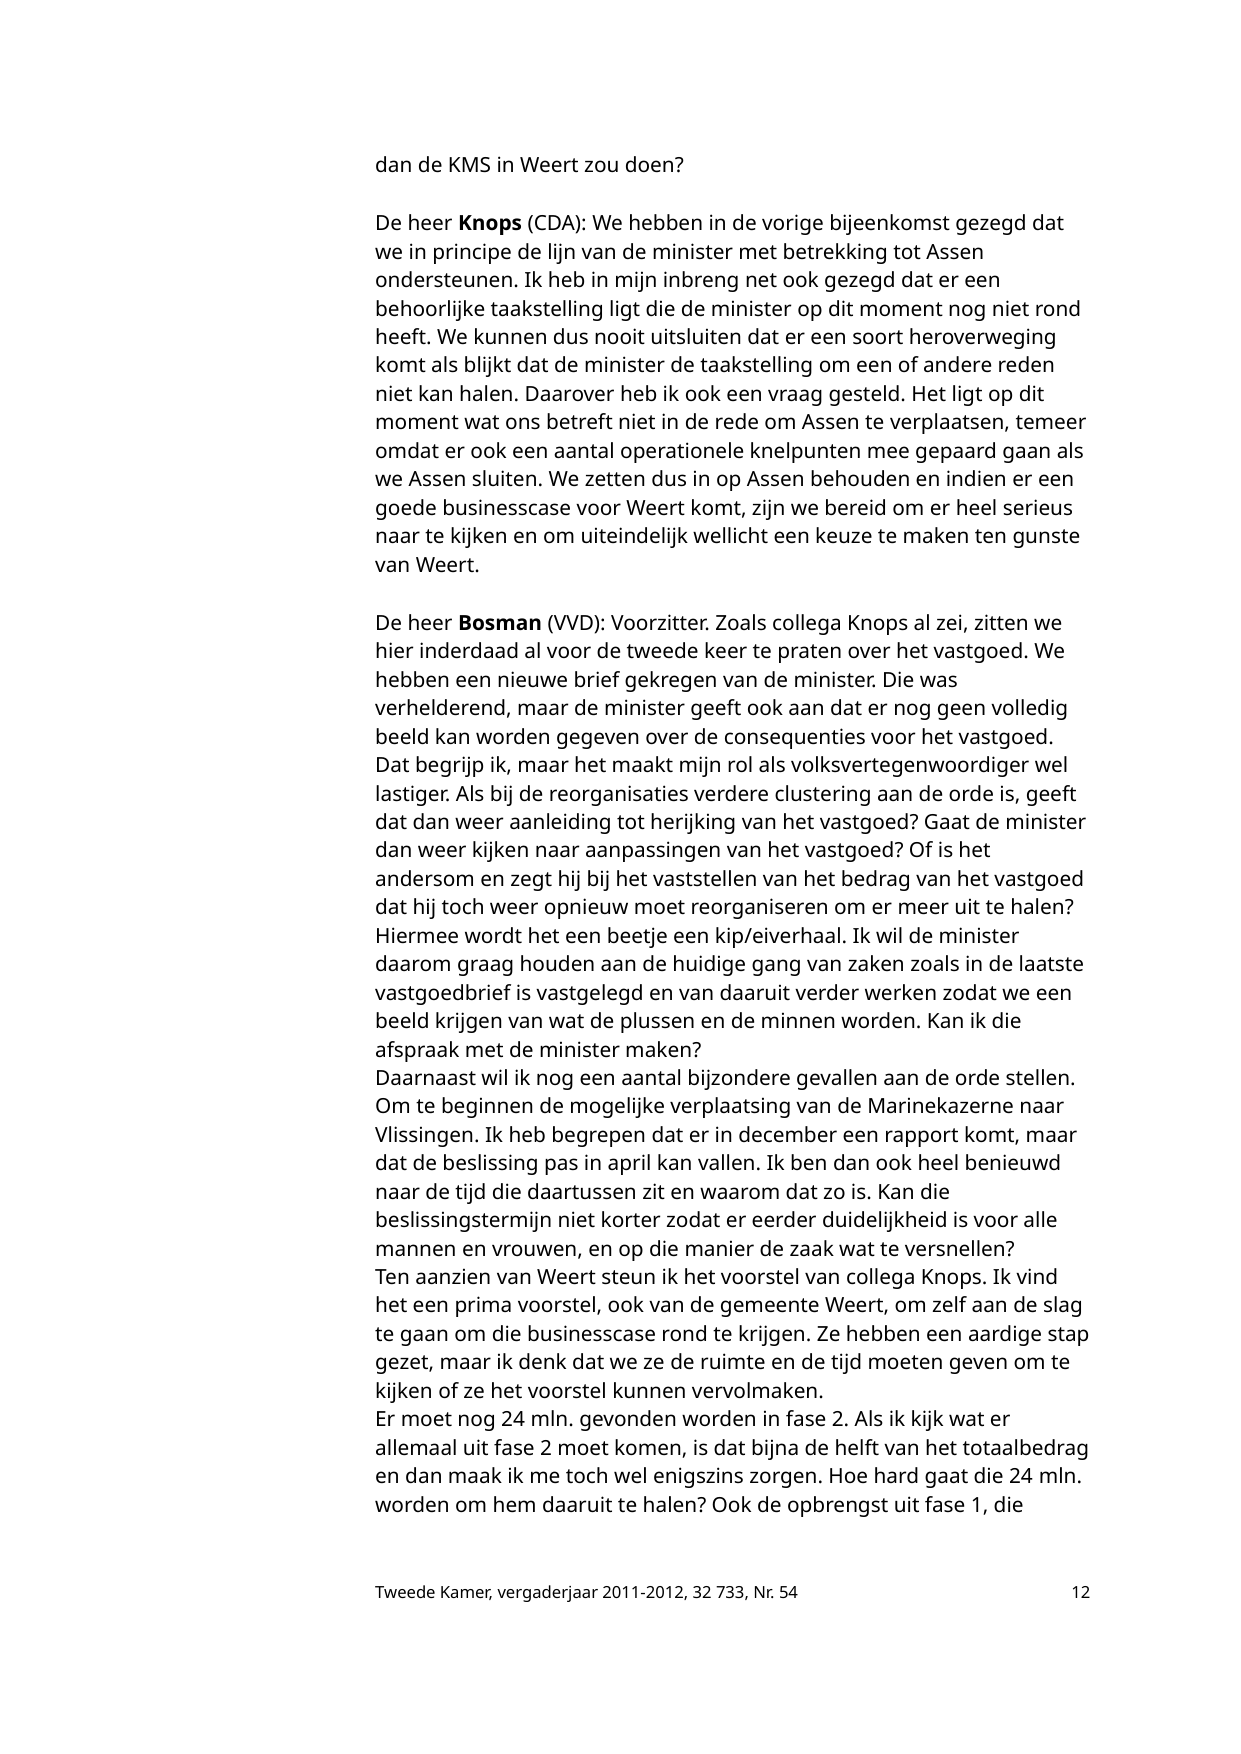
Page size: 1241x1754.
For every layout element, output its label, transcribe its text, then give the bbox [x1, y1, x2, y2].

text dan de KMS in Weert zou doen? [375, 150, 1090, 178]
text De heer Knops (CDA): We hebben in de vorige bijeenkomst gezegd dat we in principe de lijn van de minister met betrekking tot Assen ondersteunen. Ik heb in mijn inbreng net ook gezegd dat er een behoorlijke taakstelling ligt die de minister op dit moment nog niet rond heeft. We kunnen dus nooit uitsluiten dat er een soort heroverweging komt als blijkt dat de minister de taakstelling om een of andere reden niet kan halen. Daarover heb ik ook een vraag gesteld. Het ligt op dit moment wat ons betreft niet in de rede om Assen te verplaatsen, temeer omdat er ook een aantal operationele knelpunten mee gepaard gaan als we Assen sluiten. We zetten dus in op Assen behouden en indien er een goede businesscase voor Weert komt, zijn we bereid om er heel serieus naar te kijken en om uiteindelijk wellicht een keuze te maken ten gunste van Weert. [375, 208, 1090, 578]
text Daarnaast wil ik nog een aantal bijzondere gevallen aan de orde stellen. Om te beginnen de mogelijke verplaatsing van de Marinekazerne naar Vlissingen. Ik heb begrepen dat er in december een rapport komt, maar dat de beslissing pas in april kan vallen. Ik ben dan ook heel benieuwd naar de tijd die daartussen zit en waarom dat zo is. Kan die beslissingstermijn niet korter zodat er eerder duidelijkheid is voor alle mannen en vrouwen, en op die manier de zaak wat te versnellen? [375, 1063, 1090, 1262]
text De heer Bosman (VVD): Voorzitter. Zoals collega Knops al zei, zitten we hier inderdaad al voor de tweede keer te praten over het vastgoed. We hebben een nieuwe brief gekregen van de minister. Die was verhelderend, maar de minister geeft ook aan dat er nog geen volledig beeld kan worden gegeven over de consequenties voor het vastgoed. Dat begrijp ik, maar het maakt mijn rol als volksvertegenwoordiger wel lastiger. Als bij de reorganisaties verdere clustering aan de orde is, geeft dat dan weer aanleiding tot herijking van het vastgoed? Gaat de minister dan weer kijken naar aanpassingen van het vastgoed? Of is het andersom en zegt hij bij het vaststellen van het bedrag van het vastgoed dat hij toch weer opnieuw moet reorganiseren om er meer uit te halen? Hiermee wordt het een beetje een kip/eiverhaal. Ik wil de minister daarom graag houden aan de huidige gang van zaken zoals in de laatste vastgoedbrief is vastgelegd en van daaruit verder werken zodat we een beeld krijgen van wat de plussen en de minnen worden. Kan ik die afspraak met de minister maken? [375, 608, 1090, 1063]
text Er moet nog 24 mln. gevonden worden in fase 2. Als ik kijk wat er allemaal uit fase 2 moet komen, is dat bijna de helft van het totaalbedrag en dan maak ik me toch wel enigszins zorgen. Hoe hard gaat die 24 mln. worden om hem daaruit te halen? Ook de opbrengst uit fase 1, die [375, 1404, 1090, 1518]
text Ten aanzien van Weert steun ik het voorstel van collega Knops. Ik vind het een prima voorstel, ook van de gemeente Weert, om zelf aan de slag te gaan om die businesscase rond te krijgen. Ze hebben een aardige stap gezet, maar ik denk dat we ze de ruimte en de tijd moeten geven om te kijken of ze het voorstel kunnen vervolmaken. [375, 1262, 1090, 1404]
